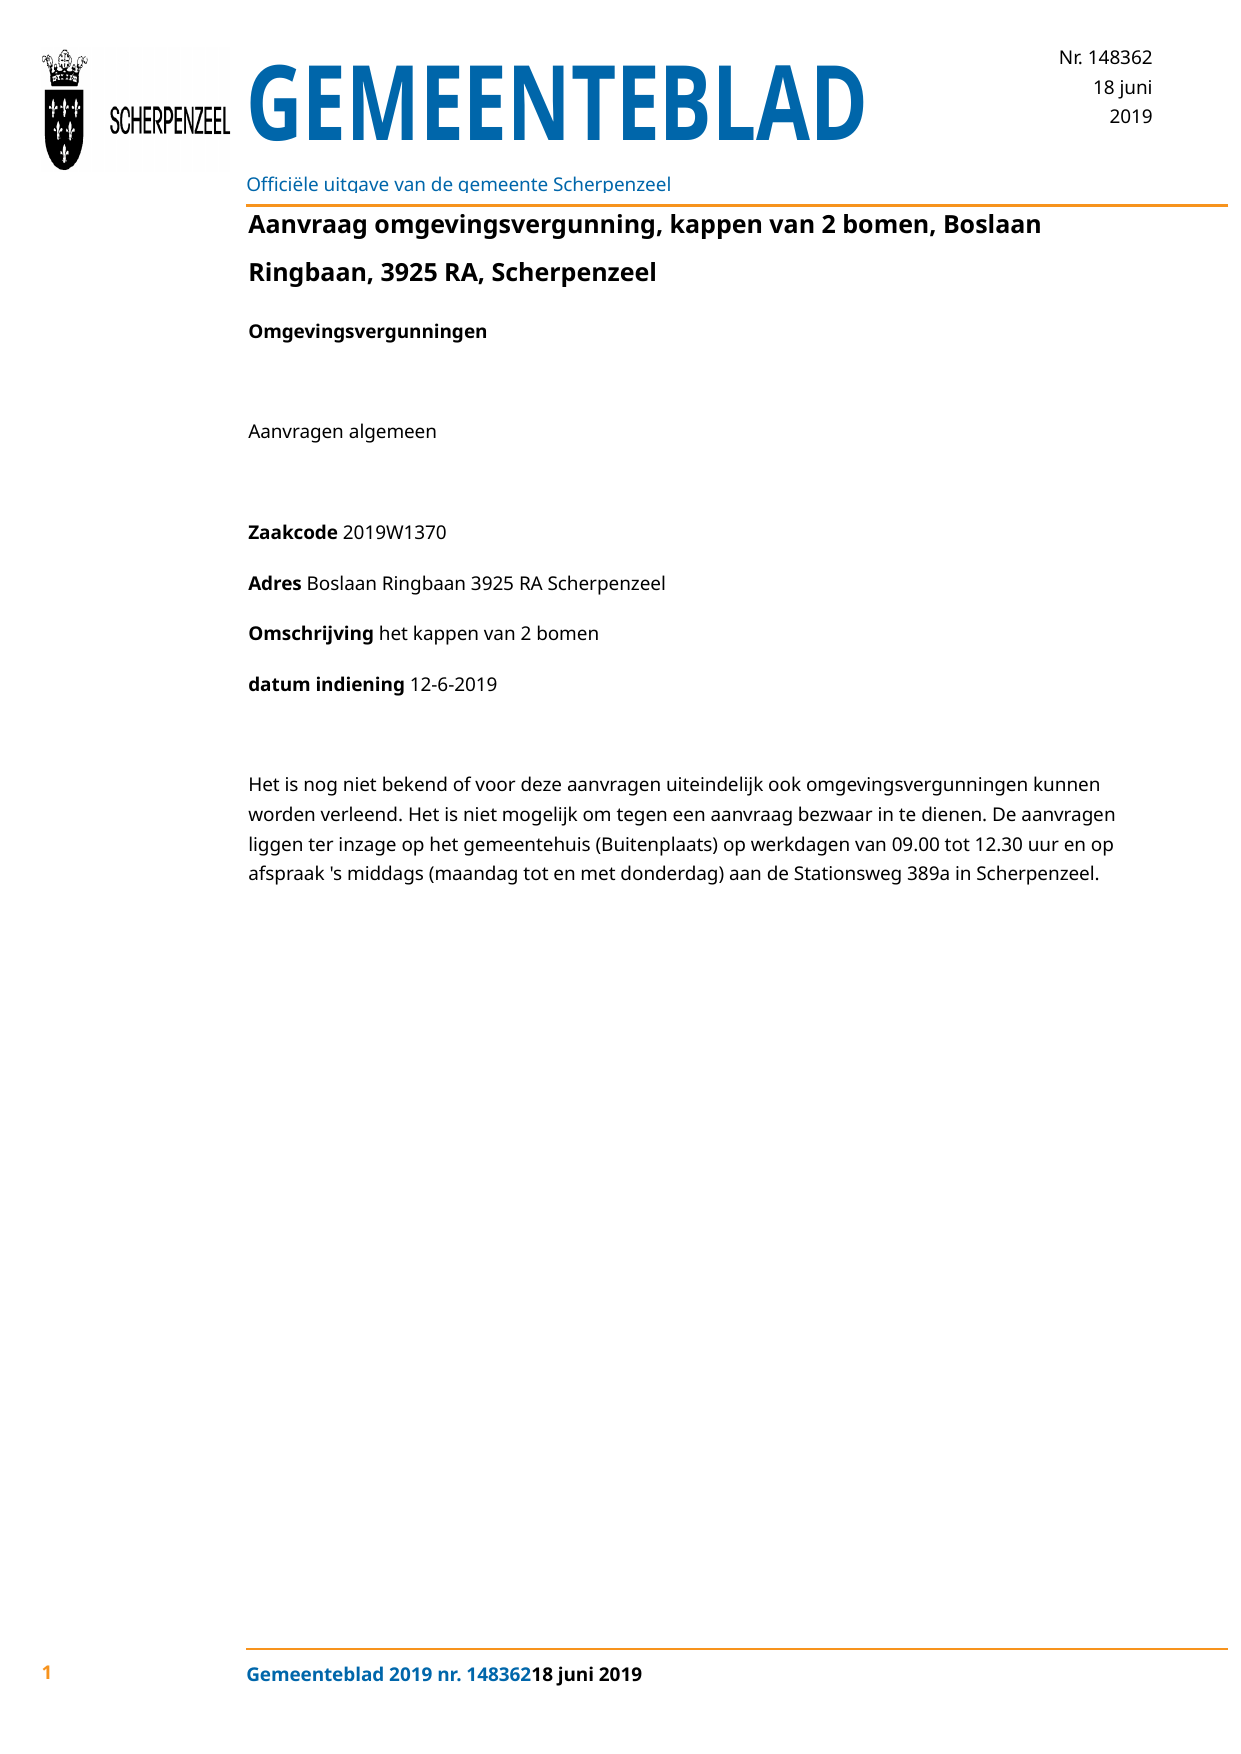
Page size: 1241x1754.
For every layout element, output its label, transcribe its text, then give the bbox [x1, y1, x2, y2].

text Aanvraag omgevingsvergunning, kappen van 2 bomen, Boslaan Ringbaan, 3925 RA, Scherpenzeel [248, 207, 1152, 288]
text Aanvragen algemeen [248, 419, 1152, 444]
picture [41, 47, 231, 172]
text Het is nog niet bekend of voor deze aanvragen uiteindelijk ook omgevingsvergunningen kunnen worden verleend. Het is niet mogelijk om tegen een aanvraag bezwaar in te dienen. De aanvragen liggen ter inzage op het gemeentehuis (Buitenplaats) op werkdagen van 09.00 tot 12.30 uur en op afspraak 's middags (maandag tot en met donderdag) aan de Stationsweg 389a in Scherpenzeel. [248, 772, 1152, 886]
text Zaakcode 2019W1370 [248, 519, 1152, 545]
text Adres Boslaan Ringbaan 3925 RA Scherpenzeel [248, 570, 1152, 596]
text datum indiening 12-6-2019 [248, 671, 1152, 697]
text Omschrijving het kappen van 2 bomen [248, 620, 1152, 646]
text Omgevingsvergunningen [248, 318, 1152, 344]
